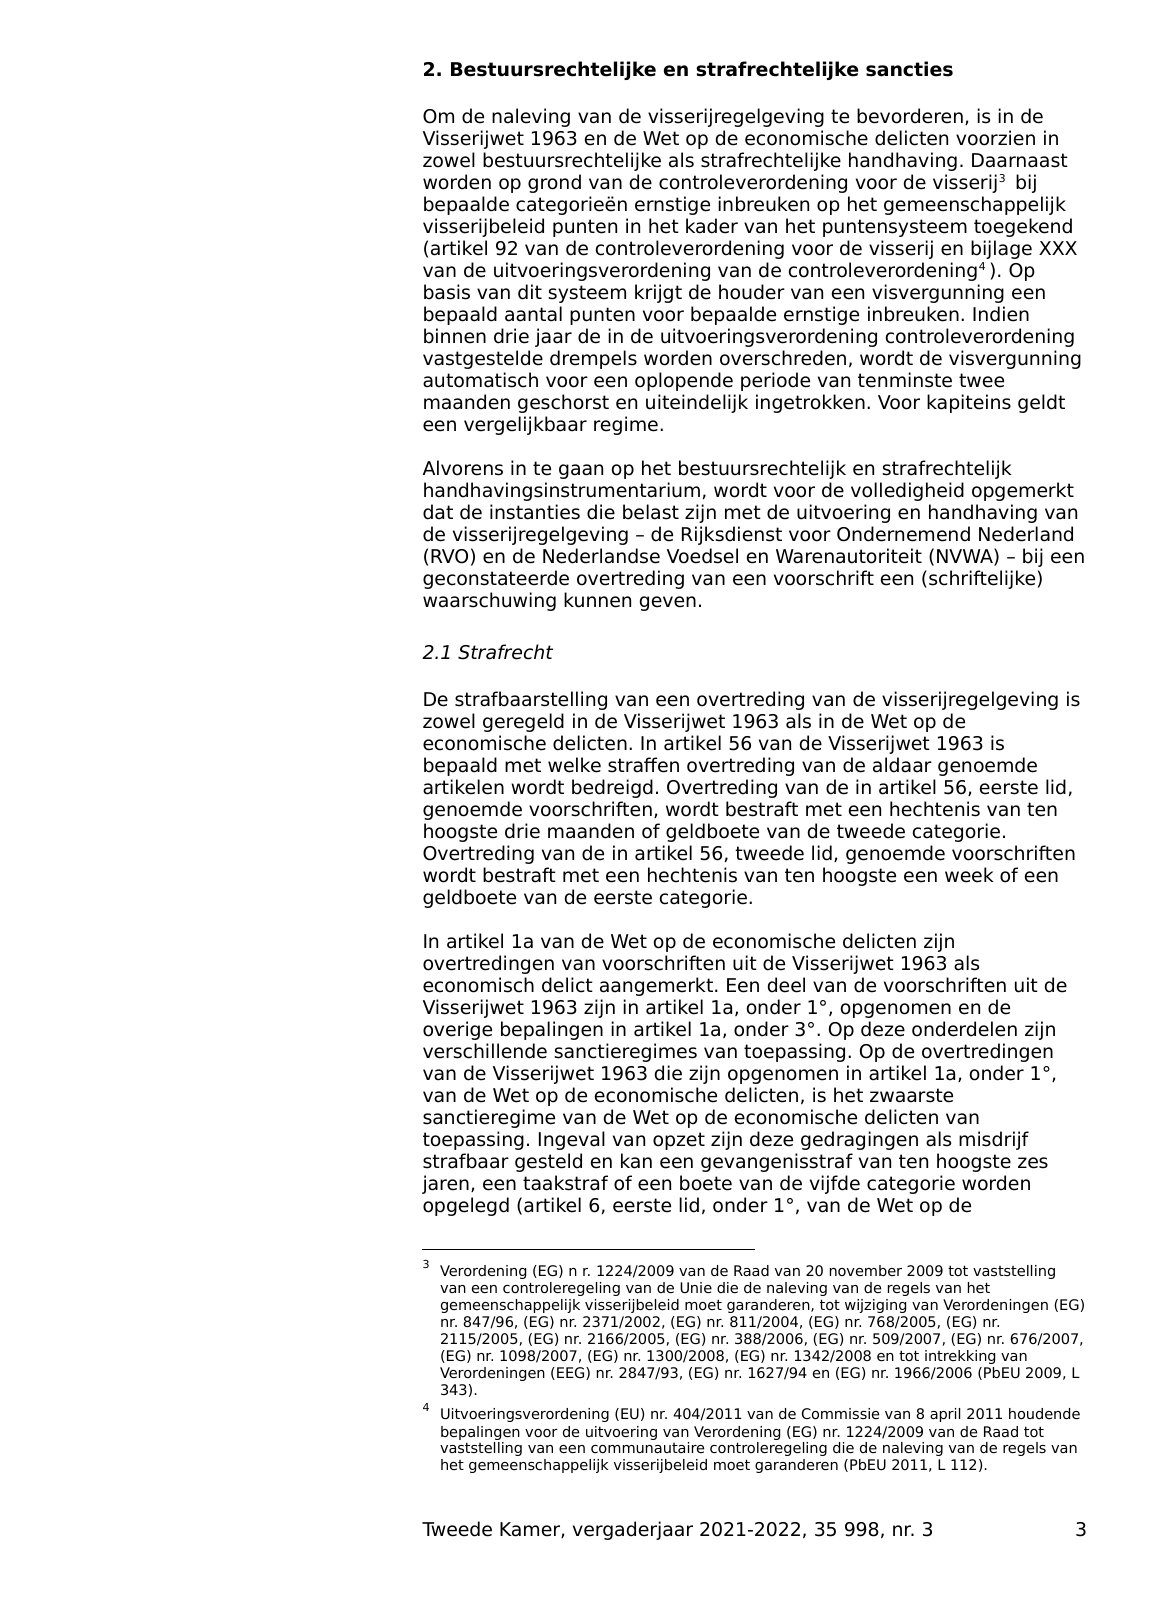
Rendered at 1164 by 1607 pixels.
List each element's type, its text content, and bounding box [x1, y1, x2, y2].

text Uitvoeringsverordening (EU) nr. 404/2011 van de Commissie van 8 april 2011 houdende bepalingen voor de uitvoering van Verordening (EG) nr. 1224/2009 van de Raad tot vaststelling van een communautaire controleregeling die de naleving van de regels van het gemeenschappelijk visserijbeleid moet garanderen (PbEU 2011, L 112). [422, 1402, 1087, 1474]
text Verordening (EG) n r. 1224/2009 van de Raad van 20 november 2009 tot vaststelling van een controleregeling van de Unie die de naleving van de regels van het gemeenschappelijk visserijbeleid moet garanderen, tot wijziging van Verordeningen (EG) nr. 847/96, (EG) nr. 2371/2002, (EG) nr. 811/2004, (EG) nr. 768/2005, (EG) nr. 2115/2005, (EG) nr. 2166/2005, (EG) nr. 388/2006, (EG) nr. 509/2007, (EG) nr. 676/2007, (EG) nr. 1098/2007, (EG) nr. 1300/2008, (EG) nr. 1342/2008 en tot intrekking van Verordeningen (EEG) nr. 2847/93, (EG) nr. 1627/94 en (EG) nr. 1966/2006 (PbEU 2009, L 343). [422, 1258, 1087, 1399]
text In artikel 1a van de Wet op de economische delicten zijn overtredingen van voorschriften uit de Visserijwet 1963 als economisch delict aangemerkt. Een deel van de voorschriften uit de Visserijwet 1963 zijn in artikel 1a, onder 1°, opgenomen en de overige bepalingen in artikel 1a, onder 3°. Op deze onderdelen zijn verschillende sanctieregimes van toepassing. Op de overtredingen van de Visserijwet 1963 die zijn opgenomen in artikel 1a, onder 1°, van de Wet op de economische delicten, is het zwaarste sanctieregime van de Wet op de economische delicten van toepassing. Ingeval van opzet zijn deze gedragingen als misdrijf strafbaar gesteld en kan een gevangenisstraf van ten hoogste zes jaren, een taakstraf of een boete van de vijfde categorie worden opgelegd (artikel 6, eerste lid, onder 1°, van de Wet op de [422, 931, 1087, 1216]
subtitle 2.1 Strafrecht [422, 642, 1087, 664]
subtitle 2. Bestuursrechtelijke en strafrechtelijke sancties [422, 59, 1087, 81]
text De strafbaarstelling van een overtreding van de visserijregelgeving is zowel geregeld in de Visserijwet 1963 als in de Wet op de economische delicten. In artikel 56 van de Visserijwet 1963 is bepaald met welke straffen overtreding van de aldaar genoemde artikelen wordt bedreigd. Overtreding van de in artikel 56, eerste lid, genoemde voorschriften, wordt bestraft met een hechtenis van ten hoogste drie maanden of geldboete van de tweede categorie. Overtreding van de in artikel 56, tweede lid, genoemde voorschriften wordt bestraft met een hechtenis van ten hoogste een week of een geldboete van de eerste categorie. [422, 689, 1087, 908]
text Om de naleving van de visserijregelgeving te bevorderen, is in de Visserijwet 1963 en de Wet op de economische delicten voorzien in zowel bestuursrechtelijke als strafrechtelijke handhaving. Daarnaast worden op grond van de controleverordening voor de visserij bij bepaalde categorieën ernstige inbreuken op het gemeenschappelijk visserijbeleid punten in het kader van het puntensysteem toegekend (artikel 92 van de controleverordening voor de visserij en bijlage XXX van de uitvoeringsverordening van de controleverordening). Op basis van dit systeem krijgt de houder van een visvergunning een bepaald aantal punten voor bepaalde ernstige inbreuken. Indien binnen drie jaar de in de uitvoeringsverordening controleverordening vastgestelde drempels worden overschreden, wordt de visvergunning automatisch voor een oplopende periode van tenminste twee maanden geschorst en uiteindelijk ingetrokken. Voor kapiteins geldt een vergelijkbaar regime. [422, 106, 1087, 436]
text Alvorens in te gaan op het bestuursrechtelijk en strafrechtelijk handhavingsinstrumentarium, wordt voor de volledigheid opgemerkt dat de instanties die belast zijn met de uitvoering en handhaving van de visserijregelgeving – de Rijksdienst voor Ondernemend Nederland (RVO) en de Nederlandse Voedsel en Warenautoriteit (NVWA) – bij een geconstateerde overtreding van een voorschrift een (schriftelijke) waarschuwing kunnen geven. [422, 458, 1087, 612]
